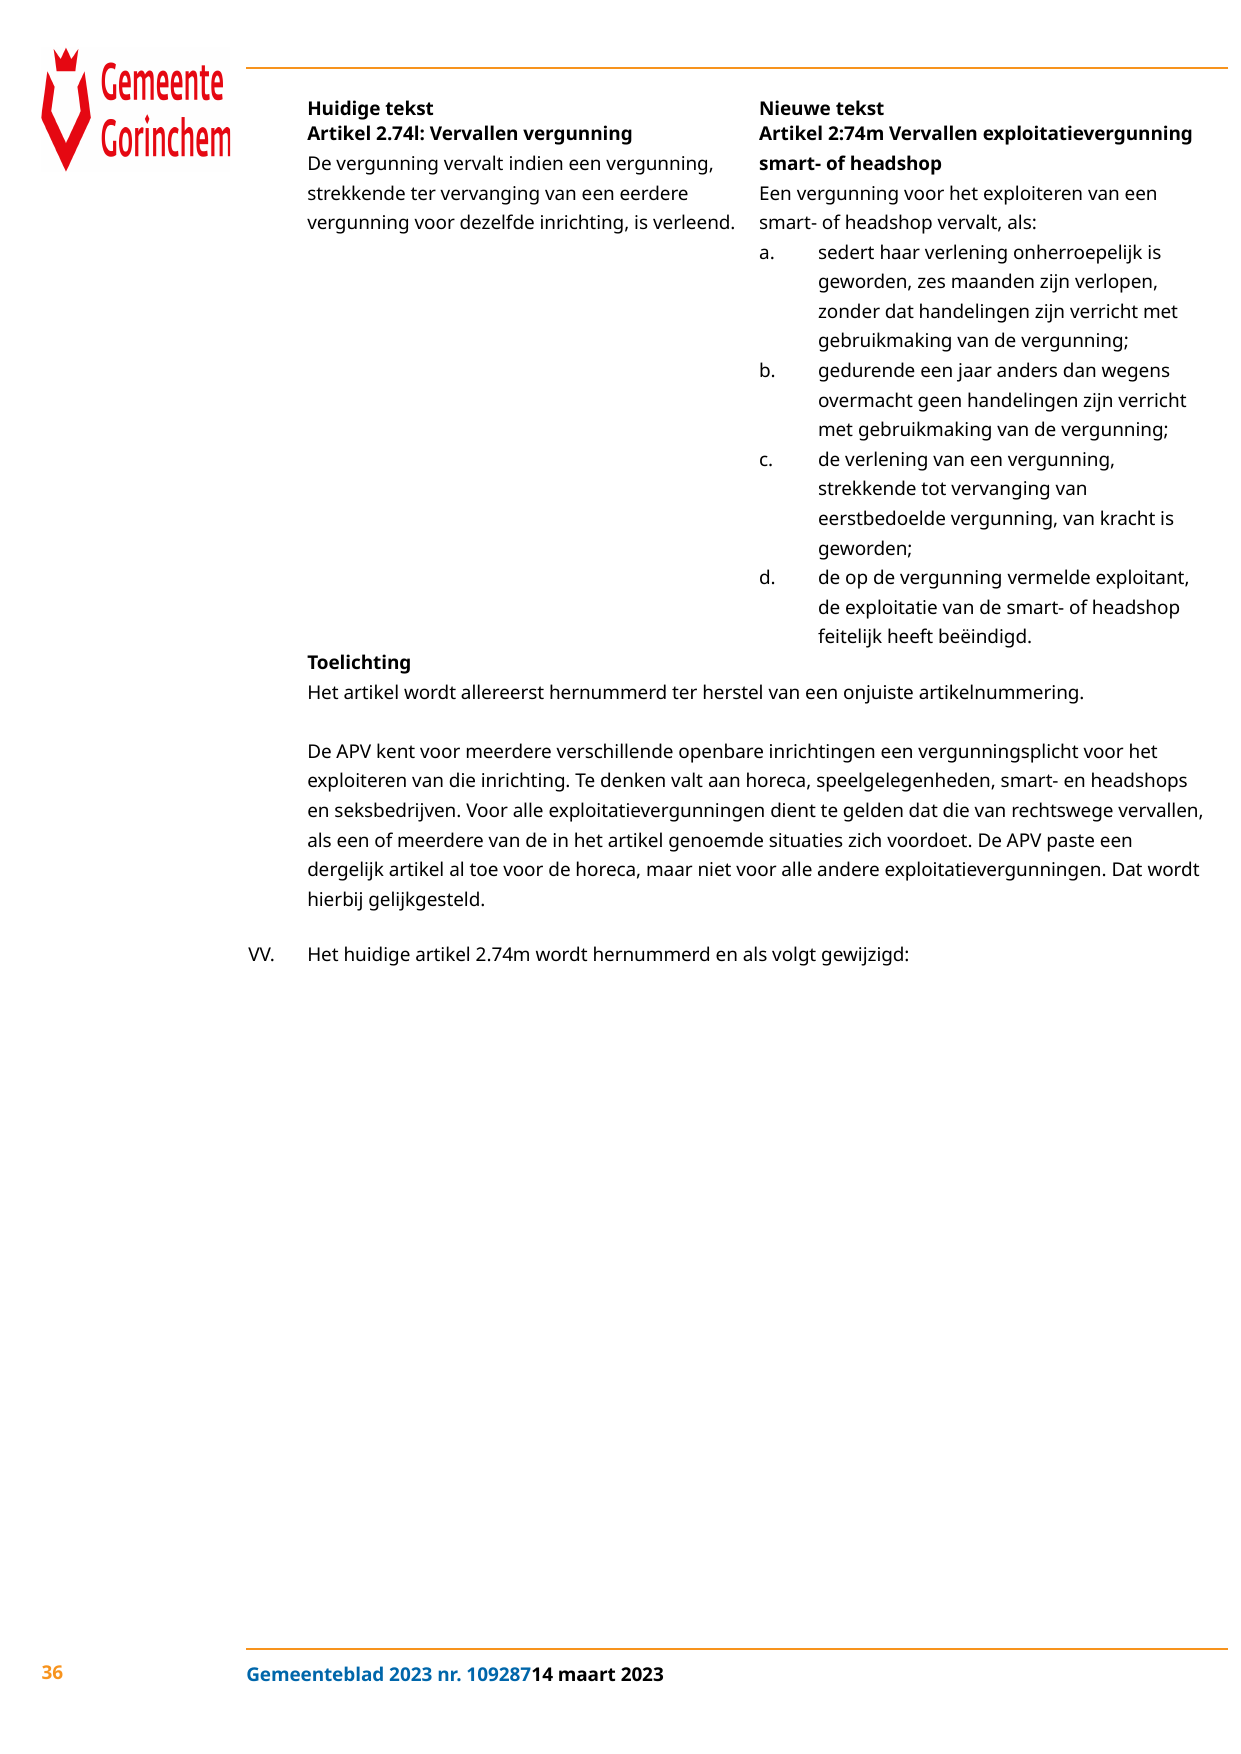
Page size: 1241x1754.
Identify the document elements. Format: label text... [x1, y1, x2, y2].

list Het huidige artikel 2.74m wordt hernummerd en als volgt gewijzigd: [248, 941, 1152, 967]
table_cell Toelichting Het artikel wordt allereerst hernummerd ter herstel van een onjuiste artikelnummering. De APV kent voor meerdere verschillende openbare inrichtingen een vergunningsplicht voor het exploiteren van die inrichting. Te denken valt aan horeca, speelgelegenheden, smart- en headshops en seksbedrijven. Voor alle exploitatievergunningen dient te gelden dat die van rechtswege vervallen, als een of meerdere van de in het artikel genoemde situaties zich voordoet. De APV paste een dergelijk artikel al toe voor de horeca, maar niet voor alle andere exploitatievergunningen. Dat wordt hierbij gelijkgesteld. [307, 649, 1211, 912]
table_header Huidige tekst [307, 95, 759, 121]
picture [41, 47, 231, 172]
table_cell Artikel 2:74m Vervallen exploitatievergunning smart- of headshop Een vergunning voor het exploiteren van een smart- of headshop vervalt, als: sedert haar verlening onherroepelijk is geworden, zes maanden zijn verlopen, zonder dat handelingen zijn verricht met gebruikmaking van de vergunning; gedurende een jaar anders dan wegens overmacht geen handelingen zijn verricht met gebruikmaking van de vergunning; de verlening van een vergunning, strekkende tot vervanging van eerstbedoelde vergunning, van kracht is geworden; de op de vergunning vermelde exploitant, de exploitatie van de smart- of headshop feitelijk heeft beëindigd. [759, 121, 1211, 649]
table_header Nieuwe tekst [759, 95, 1211, 121]
table_cell Artikel 2.74l: Vervallen vergunning De vergunning vervalt indien een vergunning, strekkende ter vervanging van een eerdere vergunning voor dezelfde inrichting, is verleend. [307, 121, 759, 649]
